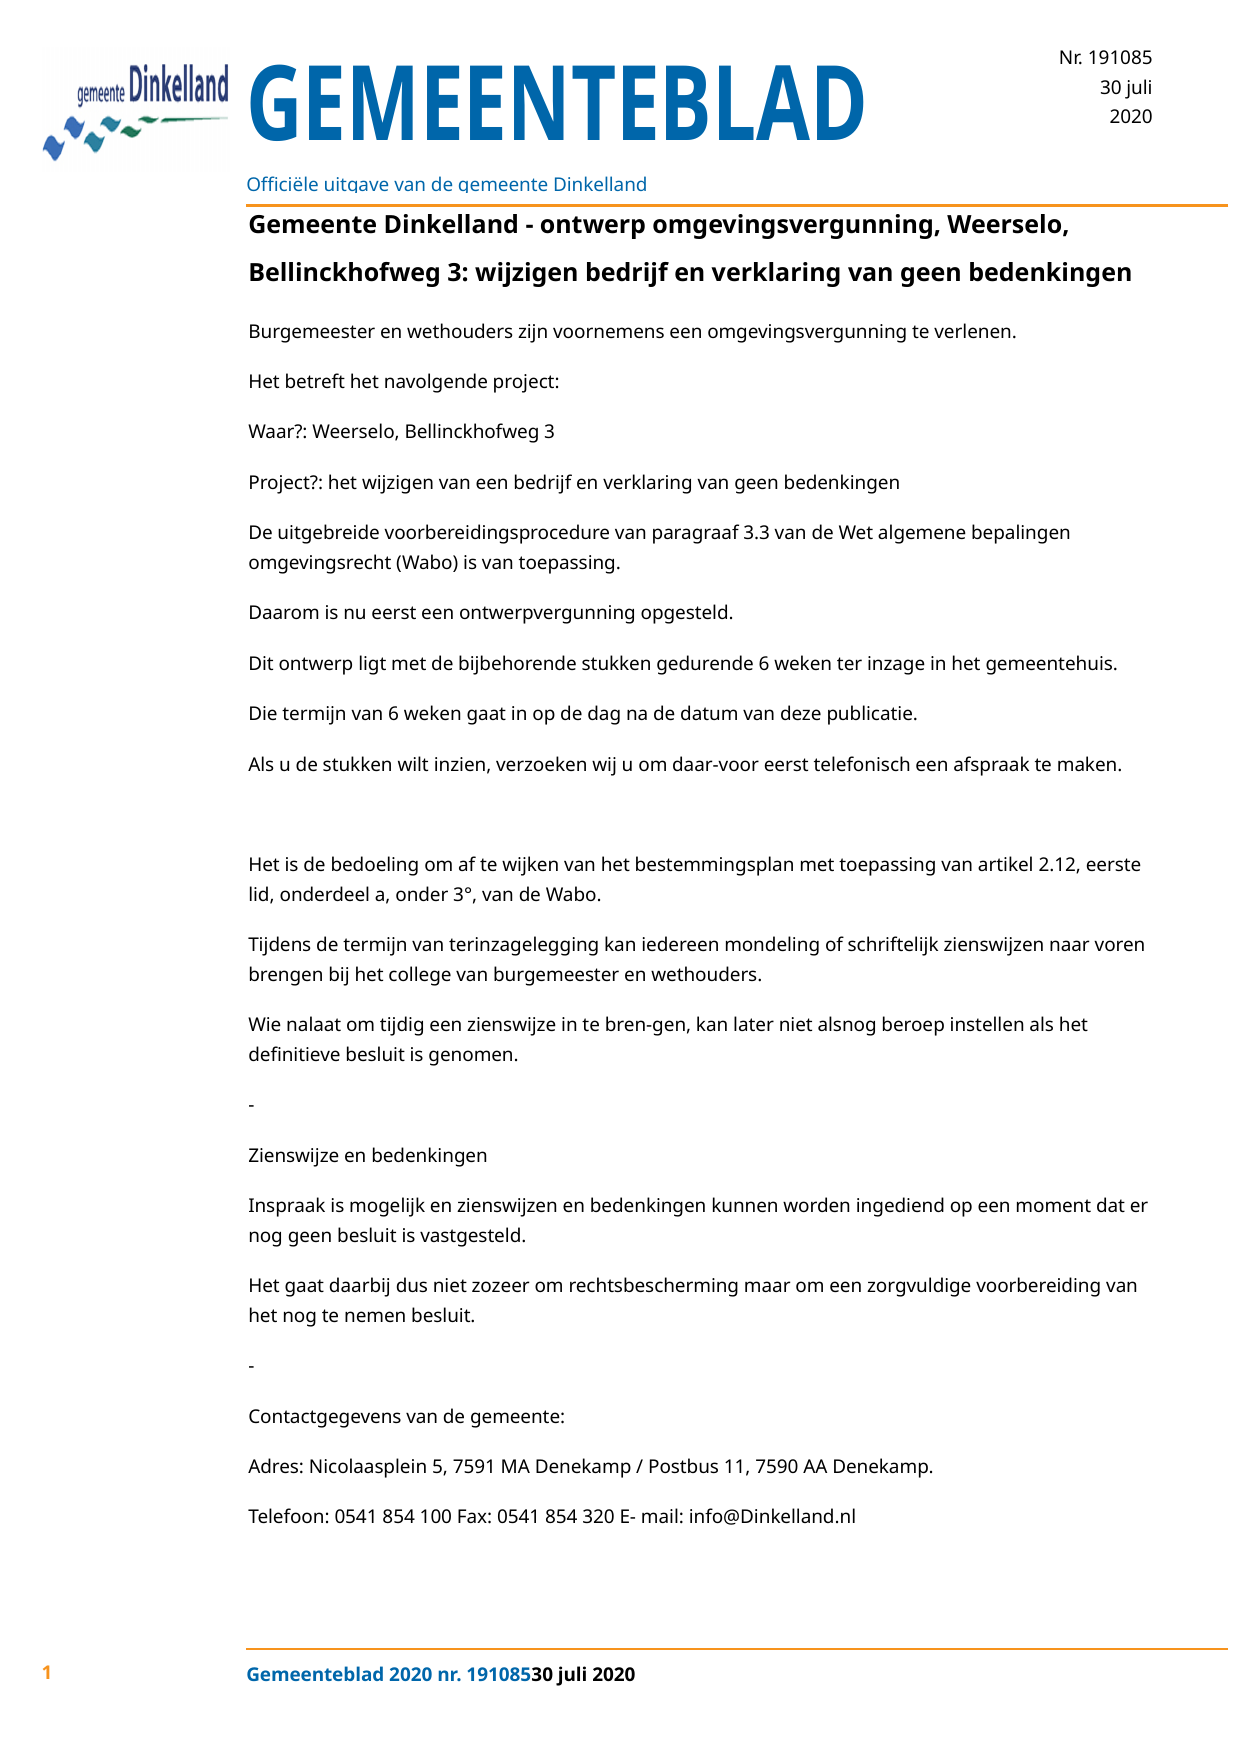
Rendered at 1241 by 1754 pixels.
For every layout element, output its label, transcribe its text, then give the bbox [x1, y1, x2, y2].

text Contactgegevens van de gemeente: [248, 1403, 1152, 1429]
text De uitgebreide voorbereidingsprocedure van paragraaf 3.3 van de Wet algemene bepalingen omgevingsrecht (Wabo) is van toepassing. [248, 519, 1152, 575]
text Gemeente Dinkelland - ontwerp omgevingsvergunning, Weerselo, Bellinckhofweg 3: wijzigen bedrijf en verklaring van geen bedenkingen [248, 207, 1152, 288]
text Wie nalaat om tijdig een zienswijze in te bren-gen, kan later niet alsnog beroep instellen als het definitieve besluit is genomen. [248, 1012, 1152, 1067]
text Daarom is nu eerst een ontwerpvergunning opgesteld. [248, 599, 1152, 625]
text Telefoon: 0541 854 100 Fax: 0541 854 320 E- mail: info@Dinkelland.nl [248, 1504, 1152, 1529]
text Dit ontwerp ligt met de bijbehorende stukken gedurende 6 weken ter inzage in het gemeentehuis. [248, 650, 1152, 676]
text Project?: het wijzigen van een bedrijf en verklaring van geen bedenkingen [248, 469, 1152, 495]
text - [248, 1092, 1152, 1117]
text Tijdens de termijn van terinzagelegging kan iedereen mondeling of schriftelijk zienswijzen naar voren brengen bij het college van burgemeester en wethouders. [248, 932, 1152, 987]
text Het is de bedoeling om af te wijken van het bestemmingsplan met toepassing van artikel 2.12, eerste lid, onderdeel a, onder 3°, van de Wabo. [248, 852, 1152, 907]
text Burgemeester en wethouders zijn voornemens een omgevingsvergunning te verlenen. [248, 318, 1152, 344]
text Zienswijze en bedenkingen [248, 1142, 1152, 1168]
text Het gaat daarbij dus niet zozeer om rechtsbescherming maar om een zorgvuldige voorbereiding van het nog te nemen besluit. [248, 1272, 1152, 1328]
text Die termijn van 6 weken gaat in op de dag na de datum van deze publicatie. [248, 700, 1152, 726]
text Waar?: Weerselo, Bellinckhofweg 3 [248, 419, 1152, 444]
picture [41, 47, 231, 172]
text Als u de stukken wilt inzien, verzoeken wij u om daar-voor eerst telefonisch een afspraak te maken. [248, 751, 1152, 777]
text Inspraak is mogelijk en zienswijzen en bedenkingen kunnen worden ingediend op een moment dat er nog geen besluit is vastgesteld. [248, 1192, 1152, 1248]
text - [248, 1352, 1152, 1378]
text Adres: Nicolaasplein 5, 7591 MA Denekamp / Postbus 11, 7590 AA Denekamp. [248, 1453, 1152, 1479]
text Het betreft het navolgende project: [248, 368, 1152, 394]
